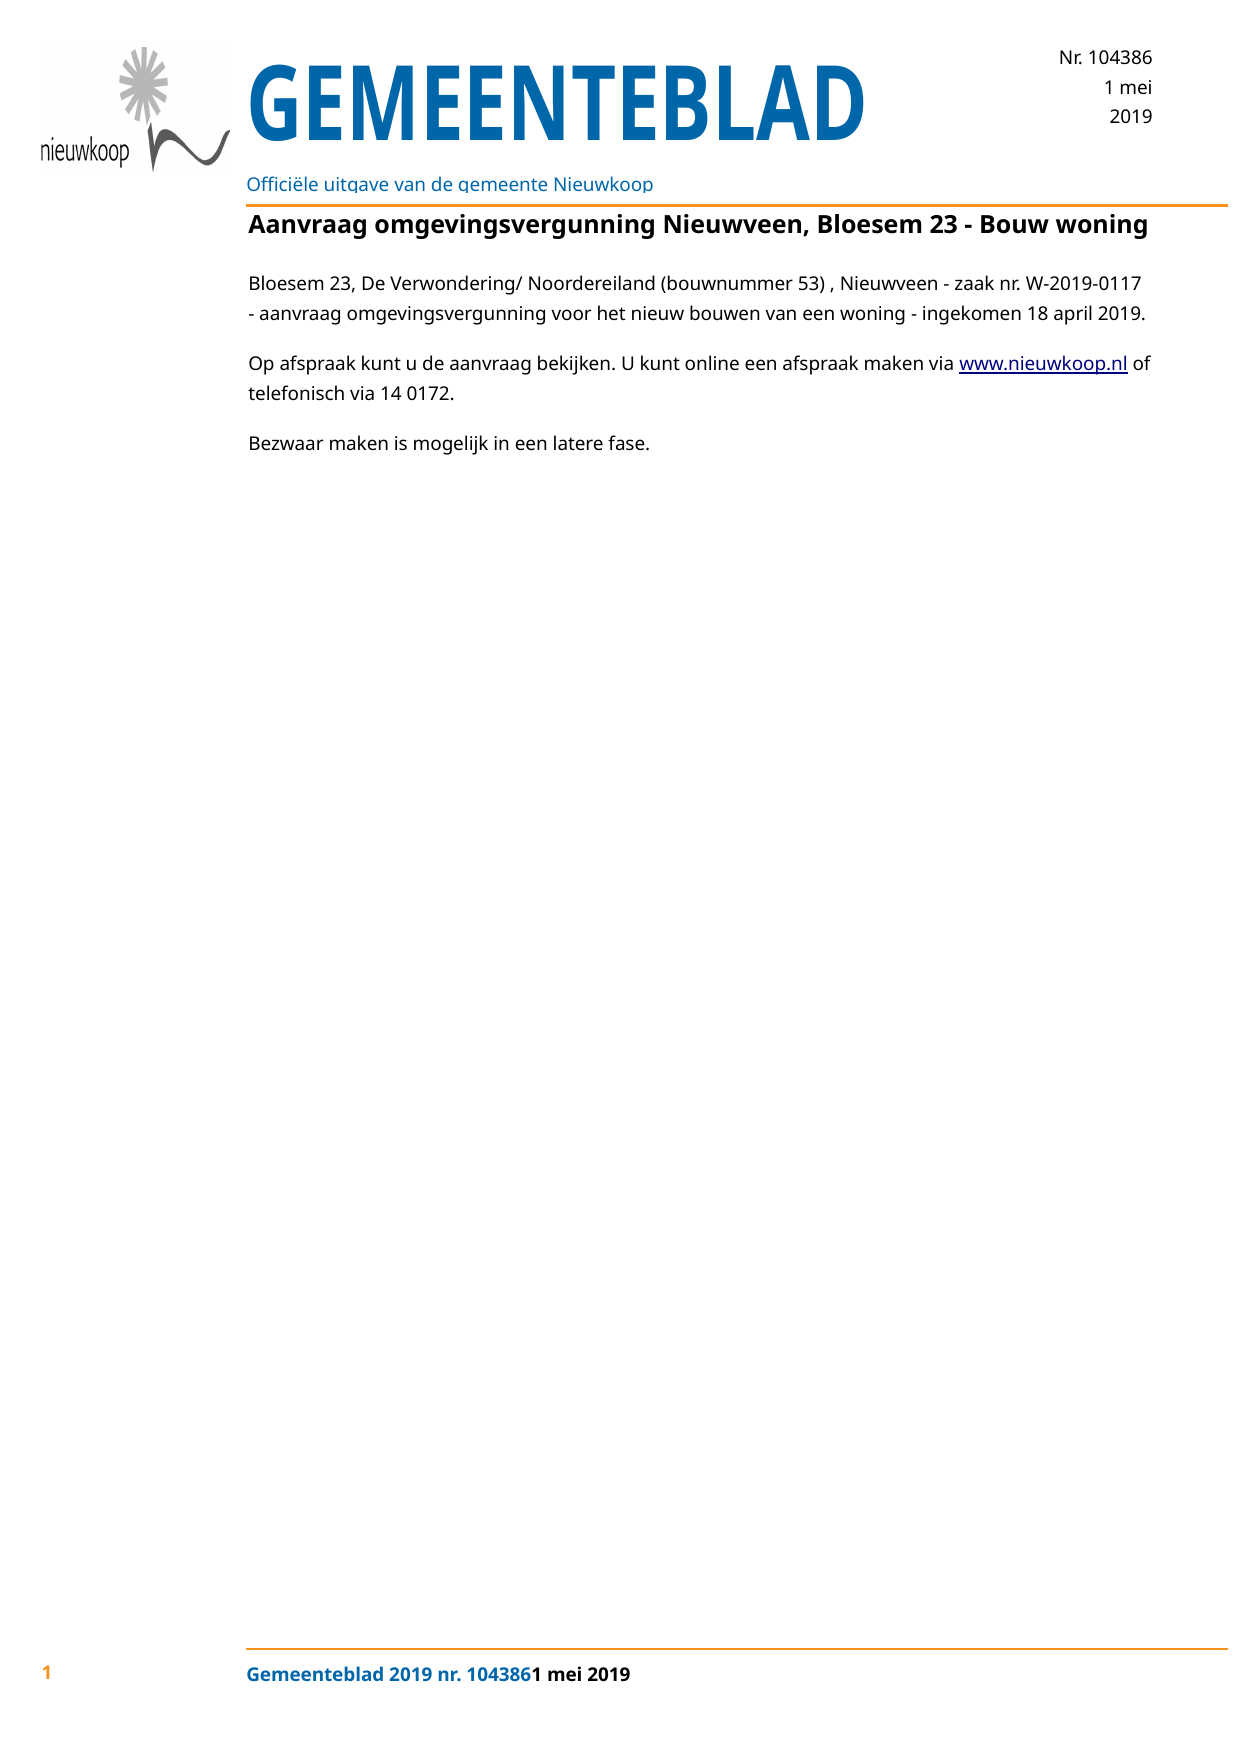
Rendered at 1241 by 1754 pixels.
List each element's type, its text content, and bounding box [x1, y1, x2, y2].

text Bloesem 23, De Verwondering/ Noordereiland (bouwnummer 53) , Nieuwveen - zaak nr. W-2019-0117 - aanvraag omgevingsvergunning voor het nieuw bouwen van een woning - ingekomen 18 april 2019. [248, 270, 1152, 326]
picture [41, 47, 231, 172]
text Op afspraak kunt u de aanvraag bekijken. U kunt online een afspraak maken via www.nieuwkoop.nl of telefonisch via 14 0172. [248, 350, 1152, 406]
text Bezwaar maken is mogelijk in een latere fase. [248, 430, 1152, 456]
text Aanvraag omgevingsvergunning Nieuwveen, Bloesem 23 - Bouw woning [248, 207, 1152, 241]
